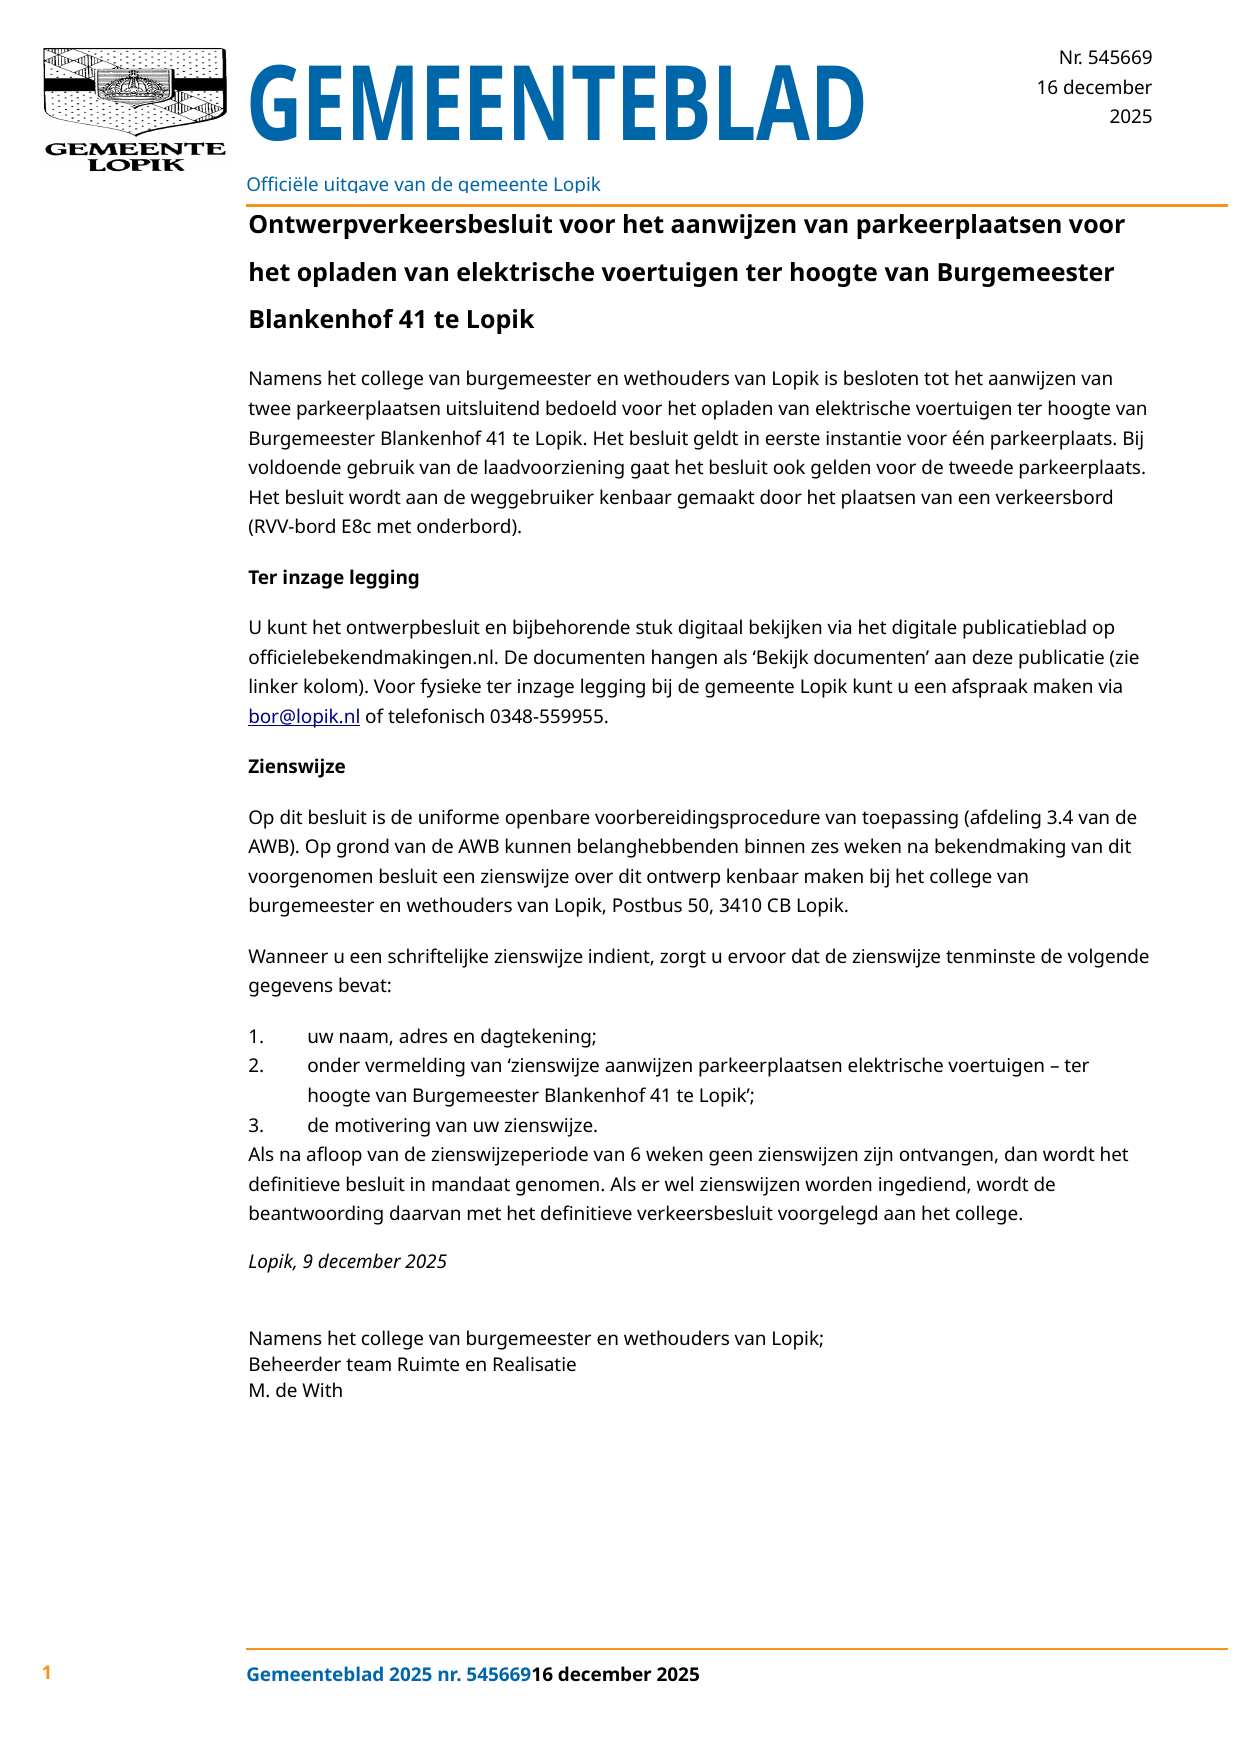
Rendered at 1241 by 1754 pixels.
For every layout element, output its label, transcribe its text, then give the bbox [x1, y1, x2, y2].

text Lopik, 9 december 2025 [248, 1248, 1152, 1274]
text Ter inzage legging [248, 564, 1152, 589]
text Namens het college van burgemeester en wethouders van Lopik is besloten tot het aanwijzen van twee parkeerplaatsen uitsluitend bedoeld voor het opladen van elektrische voertuigen ter hoogte van Burgemeester Blankenhof 41 te Lopik. Het besluit geldt in eerste instantie voor één parkeerplaats. Bij voldoende gebruik van de laadvoorziening gaat het besluit ook gelden voor de tweede parkeerplaats. Het besluit wordt aan de weggebruiker kenbaar gemaakt door het plaatsen van een verkeersbord (RVV-bord E8c met onderbord). [248, 366, 1152, 539]
text Zienswijze [248, 753, 1152, 779]
text Beheerder team Ruimte en Realisatie [248, 1351, 1152, 1377]
text Op dit besluit is de uniforme openbare voorbereidingsprocedure van toepassing (afdeling 3.4 van de AWB). Op grond van de AWB kunnen belanghebbenden binnen zes weken na bekendmaking van dit voorgenomen besluit een zienswijze over dit ontwerp kenbaar maken bij het college van burgemeester en wethouders van Lopik, Postbus 50, 3410 CB Lopik. [248, 804, 1152, 918]
text U kunt het ontwerpbesluit en bijbehorende stuk digitaal bekijken via het digitale publicatieblad op officielebekendmakingen.nl. De documenten hangen als ‘Bekijk documenten’ aan deze publicatie (zie linker kolom). Voor fysieke ter inzage legging bij de gemeente Lopik kunt u een afspraak maken via bor@lopik.nl of telefonisch 0348-559955. [248, 614, 1152, 729]
text Ontwerpverkeersbesluit voor het aanwijzen van parkeerplaatsen voor het opladen van elektrische voertuigen ter hoogte van Burgemeester Blankenhof 41 te Lopik [248, 207, 1152, 336]
list de motivering van uw zienswijze. [248, 1112, 1152, 1137]
text Wanneer u een schriftelijke zienswijze indient, zorgt u ervoor dat de zienswijze tenminste de volgende gegevens bevat: [248, 943, 1152, 998]
text Als na afloop van de zienswijzeperiode van 6 weken geen zienswijzen zijn ontvangen, dan wordt het definitieve besluit in mandaat genomen. Als er wel zienswijzen worden ingediend, wordt de beantwoording daarvan met het definitieve verkeersbesluit voorgelegd aan het college. [248, 1141, 1152, 1226]
picture [41, 47, 231, 172]
text Namens het college van burgemeester en wethouders van Lopik; [248, 1326, 1152, 1351]
list uw naam, adres en dagtekening; [248, 1023, 1152, 1049]
list onder vermelding van ‘zienswijze aanwijzen parkeerplaatsen elektrische voertuigen – ter hoogte van Burgemeester Blankenhof 41 te Lopik’; [248, 1053, 1152, 1108]
text M. de With [248, 1377, 1152, 1403]
